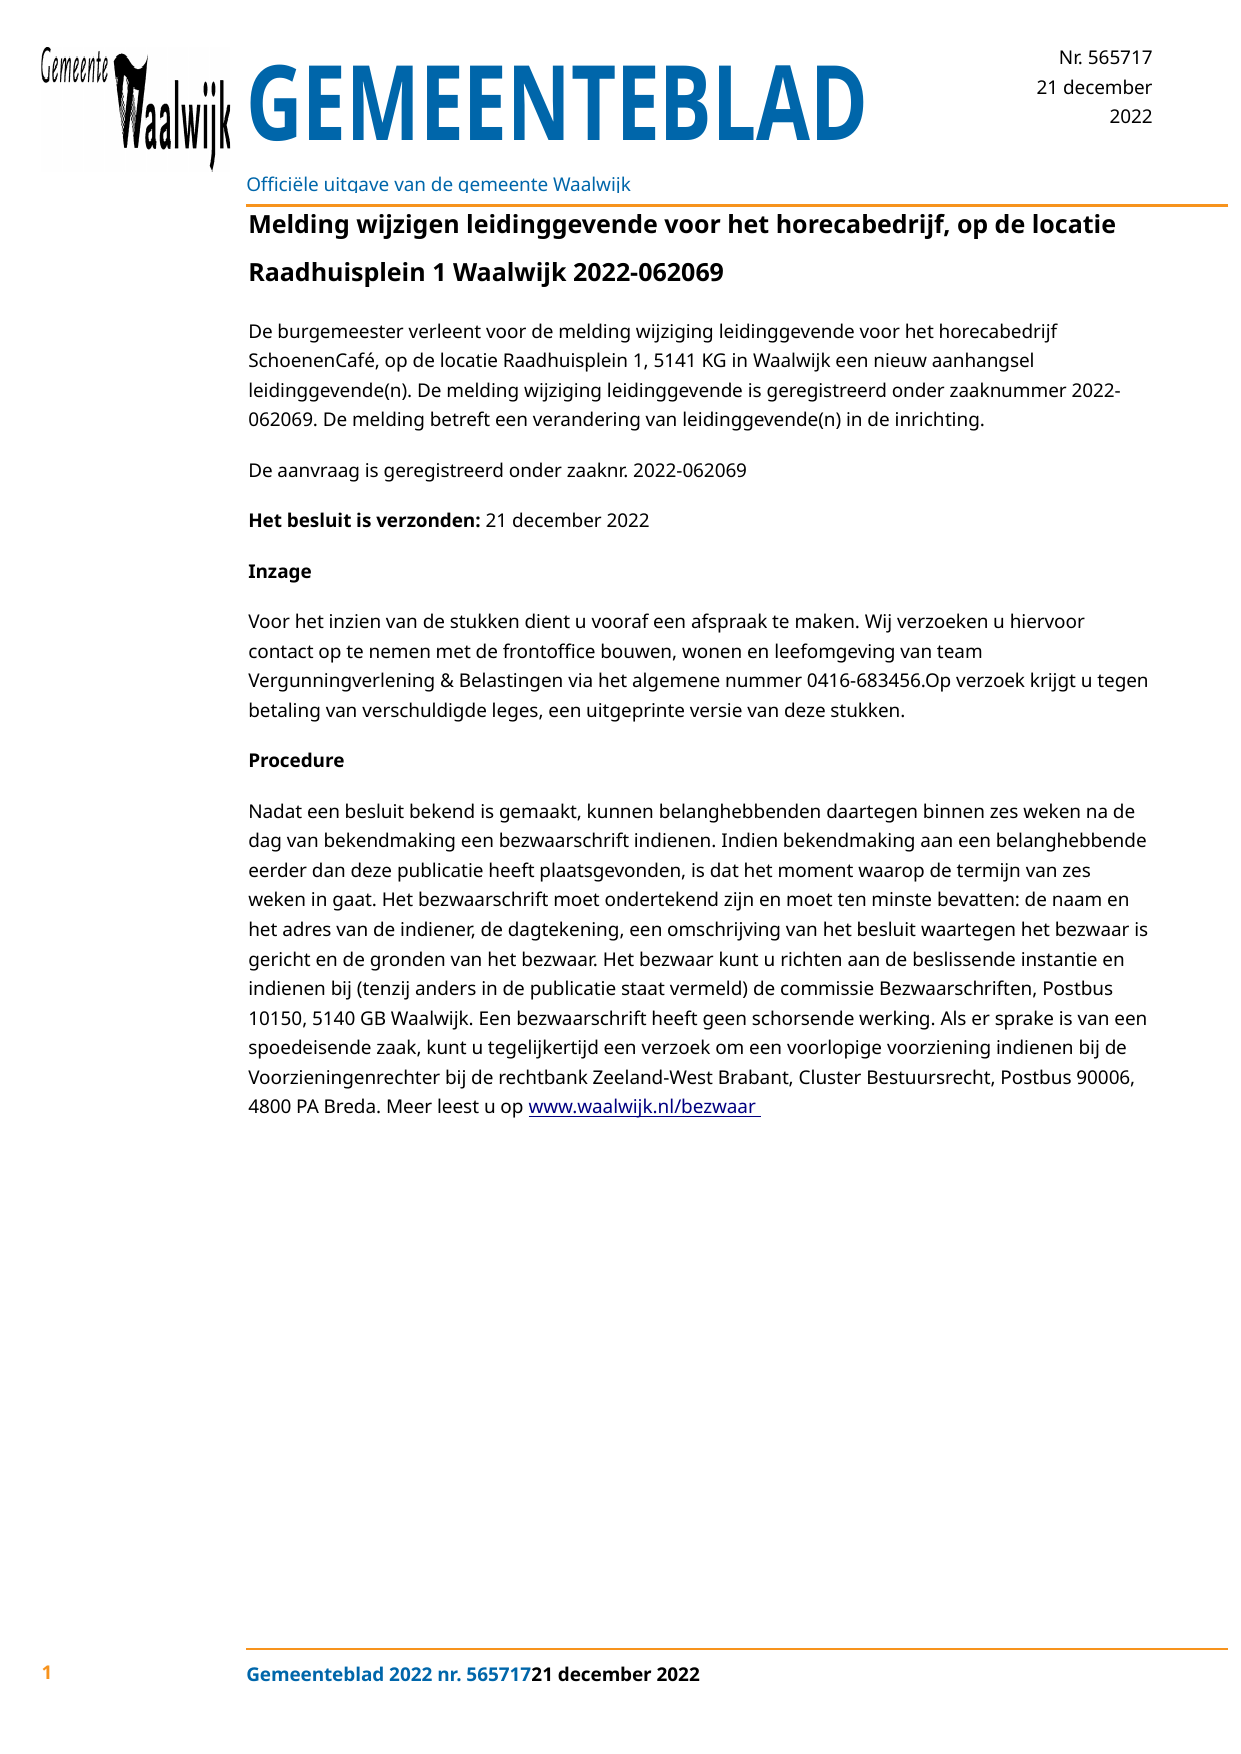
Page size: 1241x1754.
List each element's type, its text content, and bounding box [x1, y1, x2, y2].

text Inzage [248, 558, 1152, 584]
picture [41, 47, 231, 172]
text De burgemeester verleent voor de melding wijziging leidinggevende voor het horecabedrijf SchoenenCafé, op de locatie Raadhuisplein 1, 5141 KG in Waalwijk een nieuw aanhangsel leidinggevende(n). De melding wijziging leidinggevende is geregistreerd onder zaaknummer 2022-062069. De melding betreft een verandering van leidinggevende(n) in de inrich­ting. [248, 318, 1152, 432]
text Het besluit is verzonden: 21 december 2022 [248, 507, 1152, 533]
text De aanvraag is geregistreerd onder zaaknr. 2022-062069 [248, 457, 1152, 483]
text Melding wijzigen leidinggevende voor het horecabedrijf, op de locatie Raadhuisplein 1 Waalwijk 2022-062069 [248, 207, 1152, 288]
text Voor het inzien van de stukken dient u vooraf een afspraak te maken. Wij verzoeken u hiervoor contact op te nemen met de frontoffice bouwen, wonen en leefomgeving van team Vergunningverlening & Belastingen via het algemene nummer 0416-683456.Op verzoek krijgt u tegen betaling van verschuldigde leges, een uitgeprinte versie van deze stukken. [248, 608, 1152, 723]
text Nadat een besluit bekend is gemaakt, kunnen belanghebbenden daartegen binnen zes weken na de dag van bekendmaking een bezwaarschrift indienen. Indien bekendmaking aan een belanghebbende eerder dan deze publicatie heeft plaatsgevonden, is dat het moment waarop de termijn van zes weken in gaat. Het bezwaarschrift moet ondertekend zijn en moet ten minste bevatten: de naam en het adres van de indiener, de dagtekening, een omschrijving van het besluit waartegen het bezwaar is gericht en de gronden van het bezwaar. Het bezwaar kunt u richten aan de beslissende instantie en indienen bij (tenzij anders in de publicatie staat vermeld) de commissie Bezwaarschriften, Postbus 10150, 5140 GB Waalwijk. Een bezwaarschrift heeft geen schorsende werking. Als er sprake is van een spoedeisende zaak, kunt u tegelijkertijd een verzoek om een voorlopige voorziening indienen bij de Voorzieningenrechter bij de rechtbank Zeeland-West Brabant, Cluster Bestuursrecht, Postbus 90006, 4800 PA Breda. Meer leest u op www.waalwijk.nl/bezwaar [248, 798, 1152, 1119]
text Procedure [248, 747, 1152, 773]
